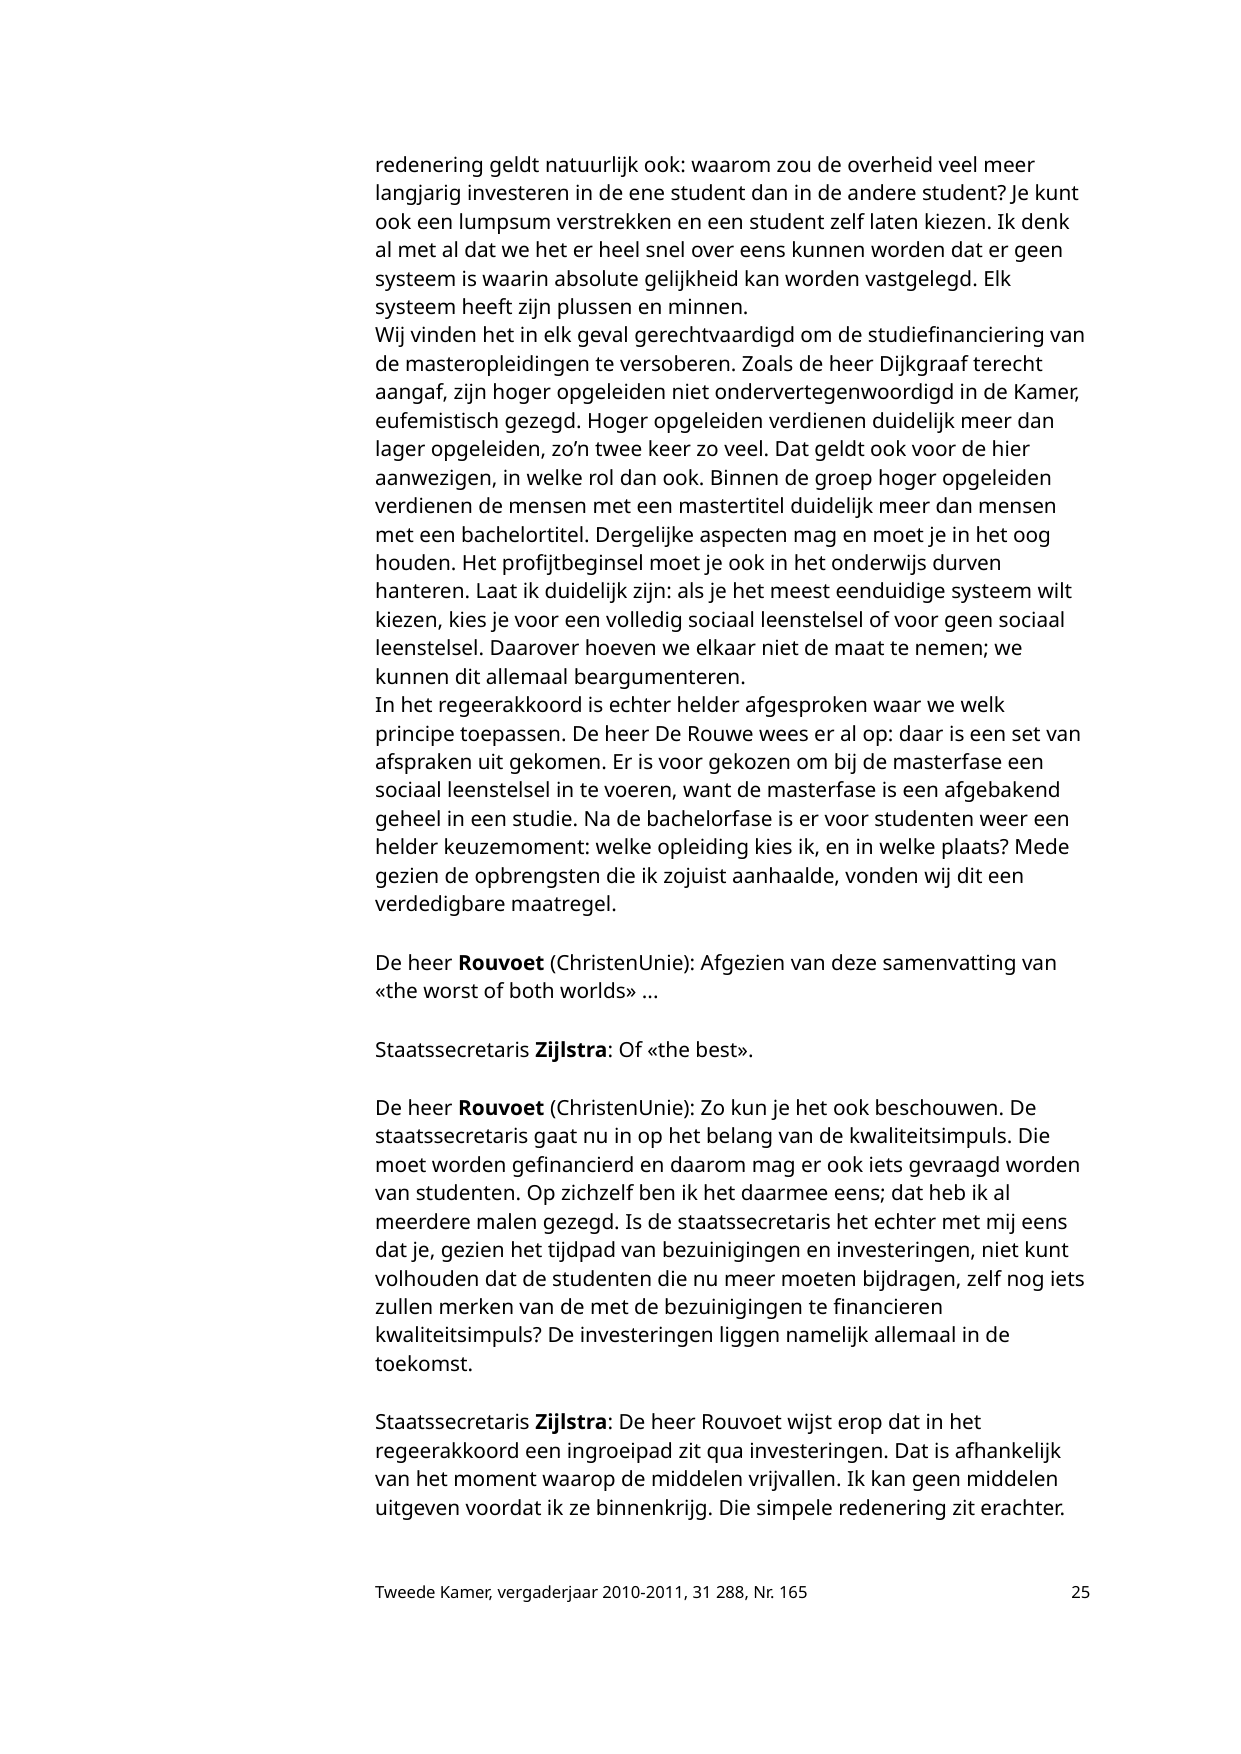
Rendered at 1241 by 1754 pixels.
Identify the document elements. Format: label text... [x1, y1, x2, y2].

text De heer Rouvoet (ChristenUnie): Afgezien van deze samenvatting van «the worst of both worlds» ... [375, 948, 1090, 1005]
text Staatssecretaris Zijlstra: Of «the best». [375, 1035, 1090, 1063]
text redenering geldt natuurlijk ook: waarom zou de overheid veel meer langjarig investeren in de ene student dan in de andere student? Je kunt ook een lumpsum verstrekken en een student zelf laten kiezen. Ik denk al met al dat we het er heel snel over eens kunnen worden dat er geen systeem is waarin absolute gelijkheid kan worden vastgelegd. Elk systeem heeft zijn plussen en minnen. [375, 150, 1090, 321]
text Wij vinden het in elk geval gerechtvaardigd om de studiefinanciering van de masteropleidingen te versoberen. Zoals de heer Dijkgraaf terecht aangaf, zijn hoger opgeleiden niet ondervertegenwoordigd in de Kamer, eufemistisch gezegd. Hoger opgeleiden verdienen duidelijk meer dan lager opgeleiden, zo’n twee keer zo veel. Dat geldt ook voor de hier aanwezigen, in welke rol dan ook. Binnen de groep hoger opgeleiden verdienen de mensen met een mastertitel duidelijk meer dan mensen met een bachelortitel. Dergelijke aspecten mag en moet je in het oog houden. Het profijtbeginsel moet je ook in het onderwijs durven hanteren. Laat ik duidelijk zijn: als je het meest eenduidige systeem wilt kiezen, kies je voor een volledig sociaal leenstelsel of voor geen sociaal leenstelsel. Daarover hoeven we elkaar niet de maat te nemen; we kunnen dit allemaal beargumenteren. [375, 321, 1090, 690]
text Staatssecretaris Zijlstra: De heer Rouvoet wijst erop dat in het regeerakkoord een ingroeipad zit qua investeringen. Dat is afhankelijk van het moment waarop de middelen vrijvallen. Ik kan geen middelen uitgeven voordat ik ze binnenkrijg. Die simpele redenering zit erachter. [375, 1407, 1090, 1521]
text De heer Rouvoet (ChristenUnie): Zo kun je het ook beschouwen. De staatssecretaris gaat nu in op het belang van de kwaliteitsimpuls. Die moet worden gefinancierd en daarom mag er ook iets gevraagd worden van studenten. Op zichzelf ben ik het daarmee eens; dat heb ik al meerdere malen gezegd. Is de staatssecretaris het echter met mij eens dat je, gezien het tijdpad van bezuinigingen en investeringen, niet kunt volhouden dat de studenten die nu meer moeten bijdragen, zelf nog iets zullen merken van de met de bezuinigingen te financieren kwaliteitsimpuls? De investeringen liggen namelijk allemaal in de toekomst. [375, 1093, 1090, 1377]
text In het regeerakkoord is echter helder afgesproken waar we welk principe toepassen. De heer De Rouwe wees er al op: daar is een set van afspraken uit gekomen. Er is voor gekozen om bij de masterfase een sociaal leenstelsel in te voeren, want de masterfase is een afgebakend geheel in een studie. Na de bachelorfase is er voor studenten weer een helder keuzemoment: welke opleiding kies ik, en in welke plaats? Mede gezien de opbrengsten die ik zojuist aanhaalde, vonden wij dit een verdedigbare maatregel. [375, 690, 1090, 918]
